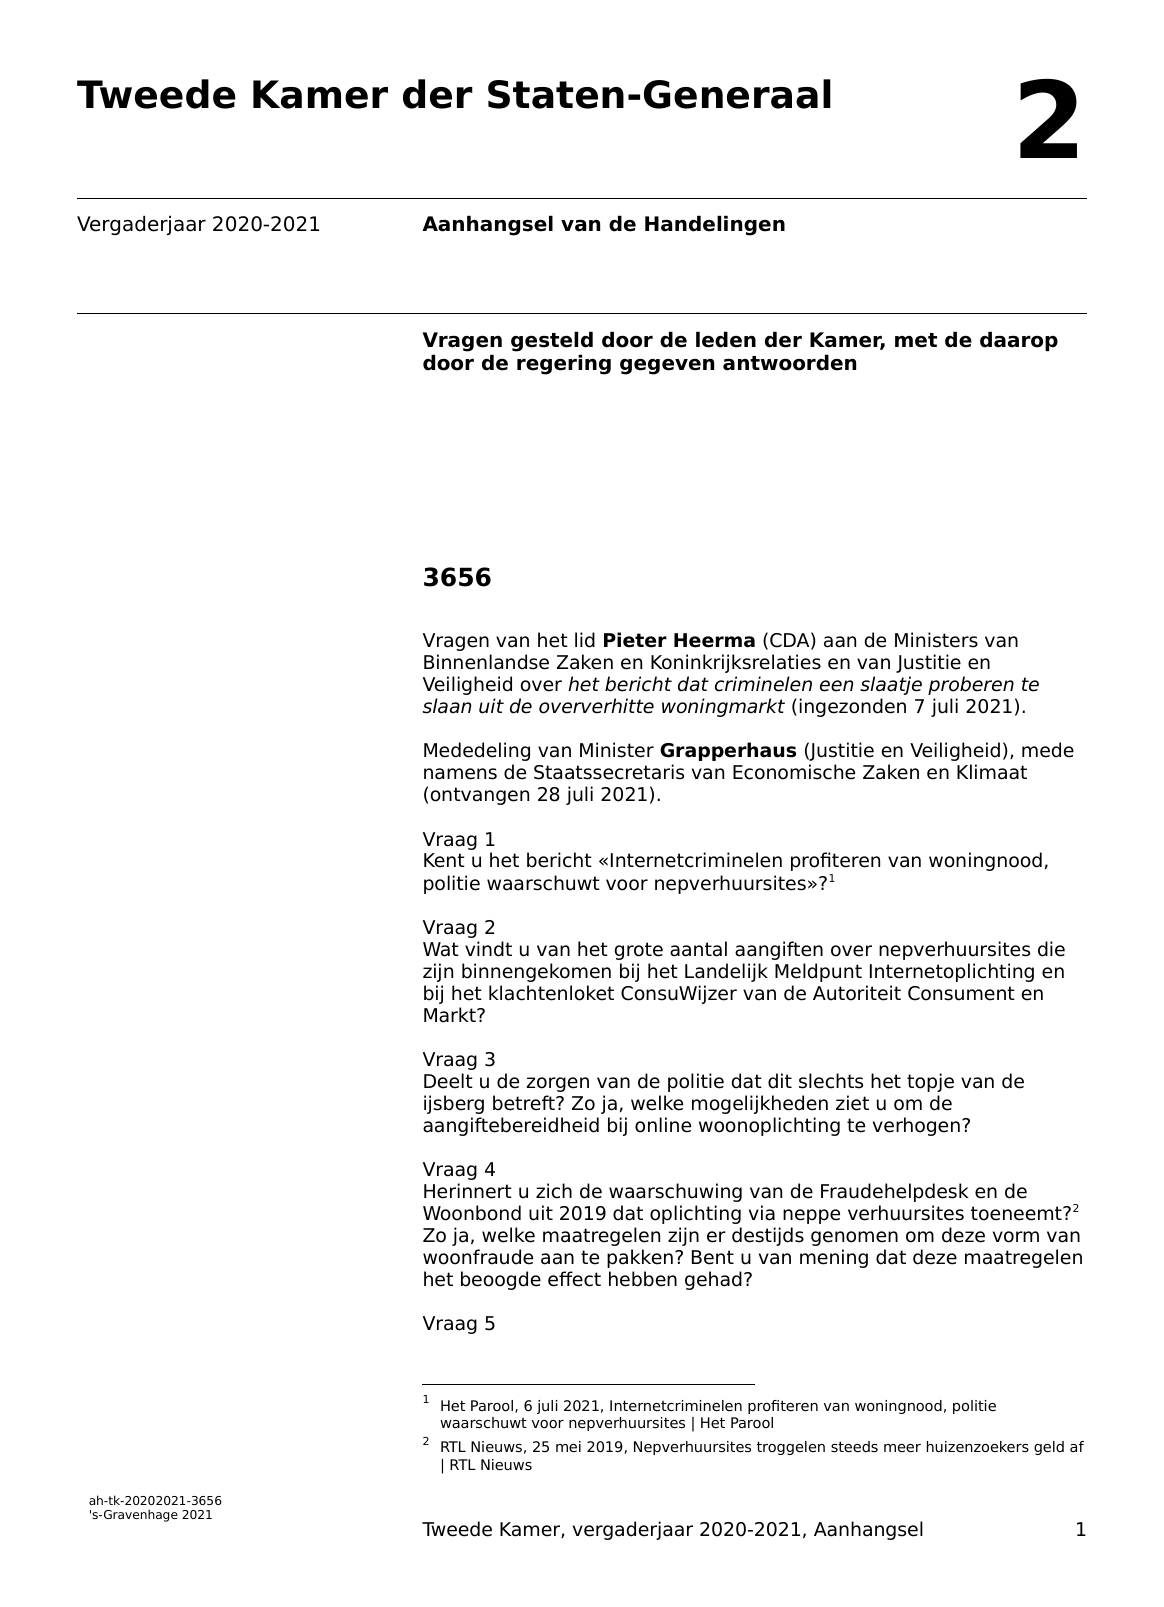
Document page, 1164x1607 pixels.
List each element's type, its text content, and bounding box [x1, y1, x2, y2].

text Vragen van het lid Pieter Heerma (CDA) aan de Ministers van Binnenlandse Zaken en Koninkrijksrelaties en van Justitie en Veiligheid over het bericht dat criminelen een slaatje proberen te slaan uit de oververhitte woningmarkt (ingezonden 7 juli 2021). [422, 630, 1087, 718]
table_header Tweede Kamer der Staten-Generaal [77, 59, 886, 198]
table_cell Aanhangsel van de Handelingen [422, 199, 1087, 313]
text Vraag 1 [422, 828, 1087, 850]
table_cell Vergaderjaar 2020-2021 [77, 199, 422, 313]
text Wat vindt u van het grote aantal aangiften over nepverhuursites die zijn binnengekomen bij het Landelijk Meldpunt Internetoplichting en bij het klachtenloket ConsuWijzer van de Autoriteit Consument en Markt? [422, 938, 1087, 1026]
table_header 2 [886, 59, 1087, 198]
table_cell Vragen gesteld door de leden der Kamer, met de daarop door de regering gegeven antwoorden [422, 314, 1087, 375]
text RTL Nieuws, 25 mei 2019, Nepverhuursites troggelen steeds meer huizenzoekers geld af | RTL Nieuws [422, 1435, 1087, 1474]
text Kent u het bericht «Internetcriminelen profiteren van woningnood, politie waarschuwt voor nepverhuursites»? [422, 850, 1087, 894]
text Vraag 2 [422, 917, 1087, 938]
table_cell [77, 314, 422, 375]
text Mededeling van Minister Grapperhaus (Justitie en Veiligheid), mede namens de Staatssecretaris van Economische Zaken en Klimaat (ontvangen 28 juli 2021). [422, 740, 1087, 806]
text Vraag 4 [422, 1159, 1087, 1181]
text Vraag 3 [422, 1049, 1087, 1071]
text Deelt u de zorgen van de politie dat dit slechts het topje van de ijsberg betreft? Zo ja, welke mogelijkheden ziet u om de aangiftebereidheid bij online woonoplichting te verhogen? [422, 1071, 1087, 1137]
text Het Parool, 6 juli 2021, Internetcriminelen profiteren van woningnood, politie waarschuwt voor nepverhuursites | Het Parool [422, 1393, 1087, 1432]
text 3656 [422, 563, 1087, 592]
text Vraag 5 [422, 1313, 1087, 1335]
text 's-Gravenhage 2021 [88, 1508, 323, 1522]
text Herinnert u zich de waarschuwing van de Fraudehelpdesk en de Woonbond uit 2019 dat oplichting via neppe verhuursites toeneemt?Zo ja, welke maatregelen zijn er destijds genomen om deze vorm van woonfraude aan te pakken? Bent u van mening dat deze maatregelen het beoogde effect hebben gehad? [422, 1181, 1087, 1291]
text ah-tk-20202021-3656 [88, 1494, 323, 1508]
